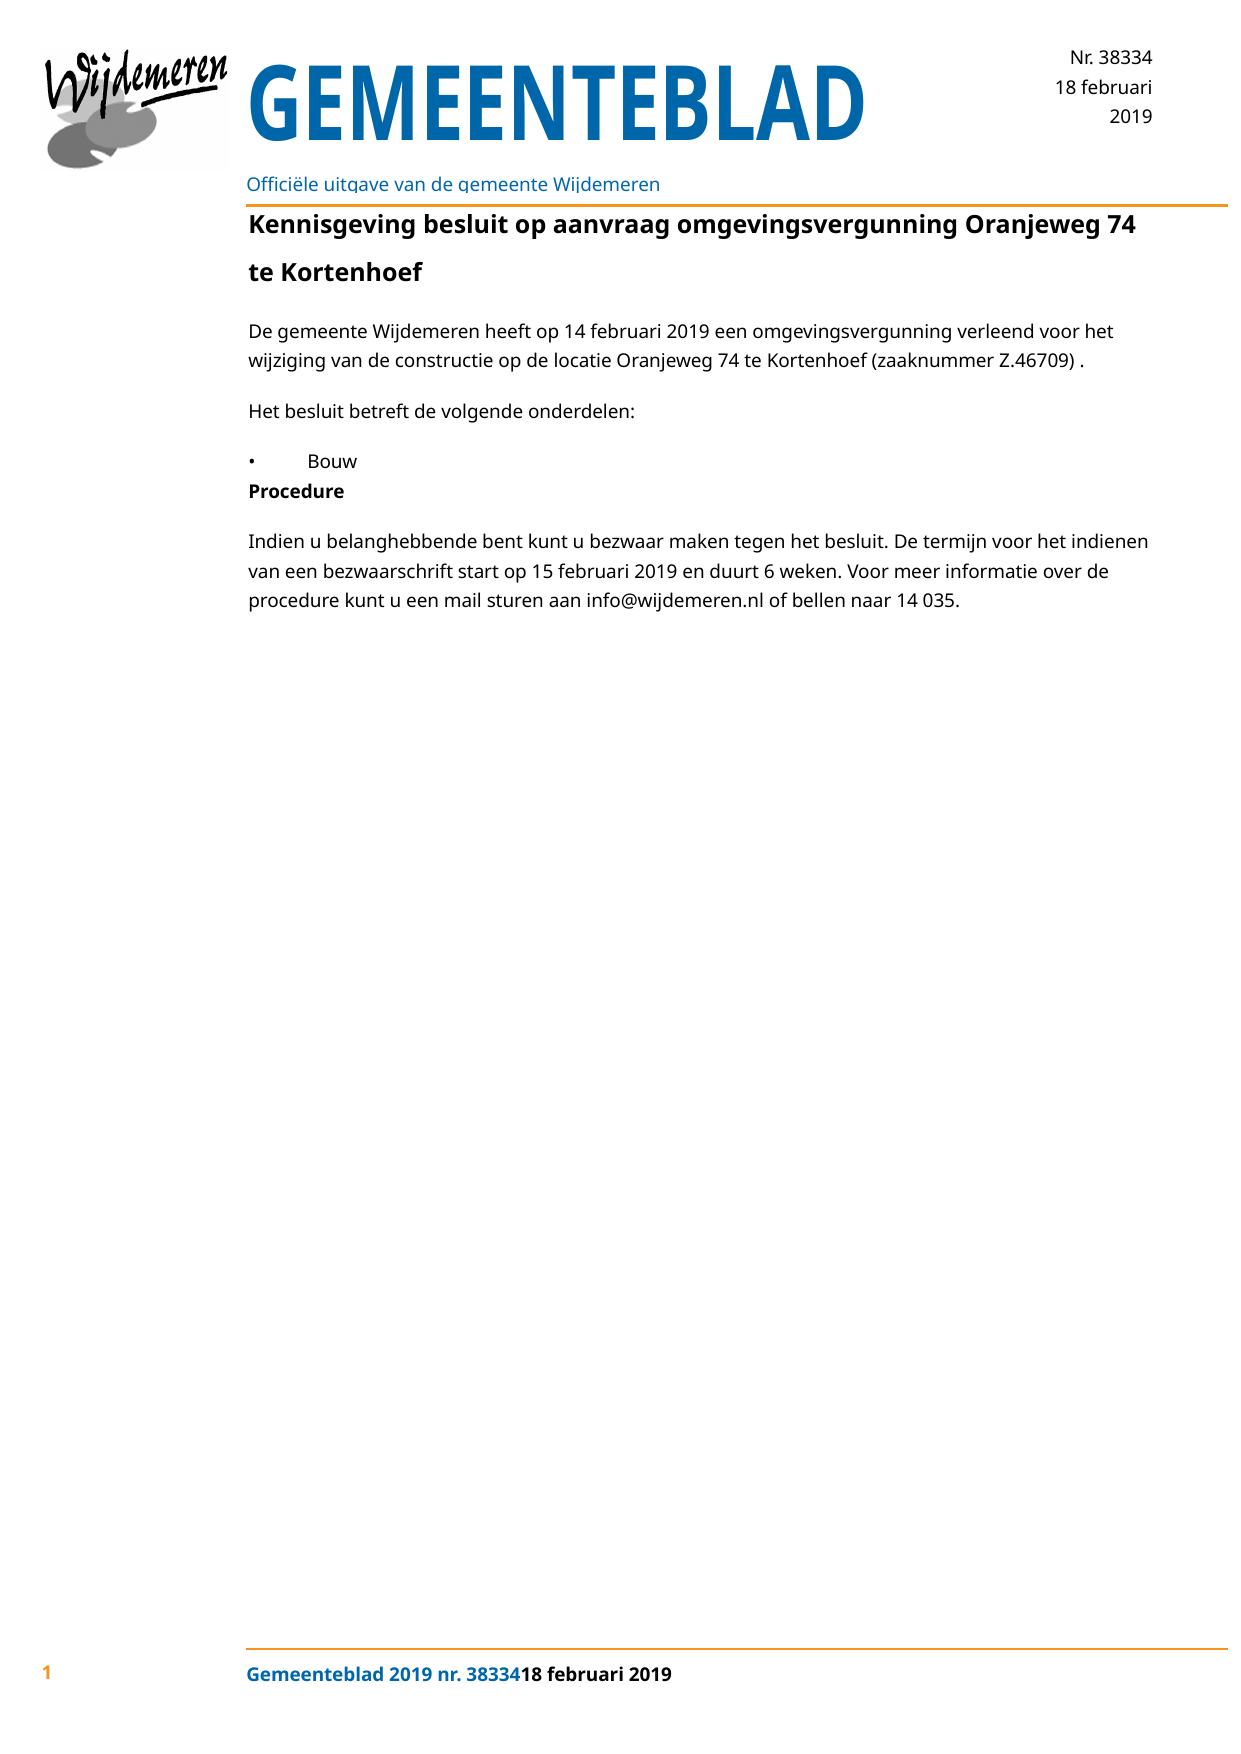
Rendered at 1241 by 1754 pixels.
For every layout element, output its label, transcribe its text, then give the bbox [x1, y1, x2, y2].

text De gemeente Wijdemeren heeft op 14 februari 2019 een omgevingsvergunning verleend voor het wijziging van de constructie op de locatie Oranjeweg 74 te Kortenhoef (zaaknummer Z.46709) . [248, 318, 1152, 373]
text Het besluit betreft de volgende onderdelen: [248, 398, 1152, 424]
picture [41, 47, 231, 172]
text Kennisgeving besluit op aanvraag omgevingsvergunning Oranjeweg 74 te Kortenhoef [248, 207, 1152, 288]
text Indien u belanghebbende bent kunt u bezwaar maken tegen het besluit. De termijn voor het indienen van een bezwaarschrift start op 15 februari 2019 en duurt 6 weken. Voor meer informatie over de procedure kunt u een mail sturen aan info@wijdemeren.nl of bellen naar 14 035. [248, 528, 1152, 613]
list Bouw [248, 448, 1152, 474]
text Procedure [248, 478, 1152, 504]
